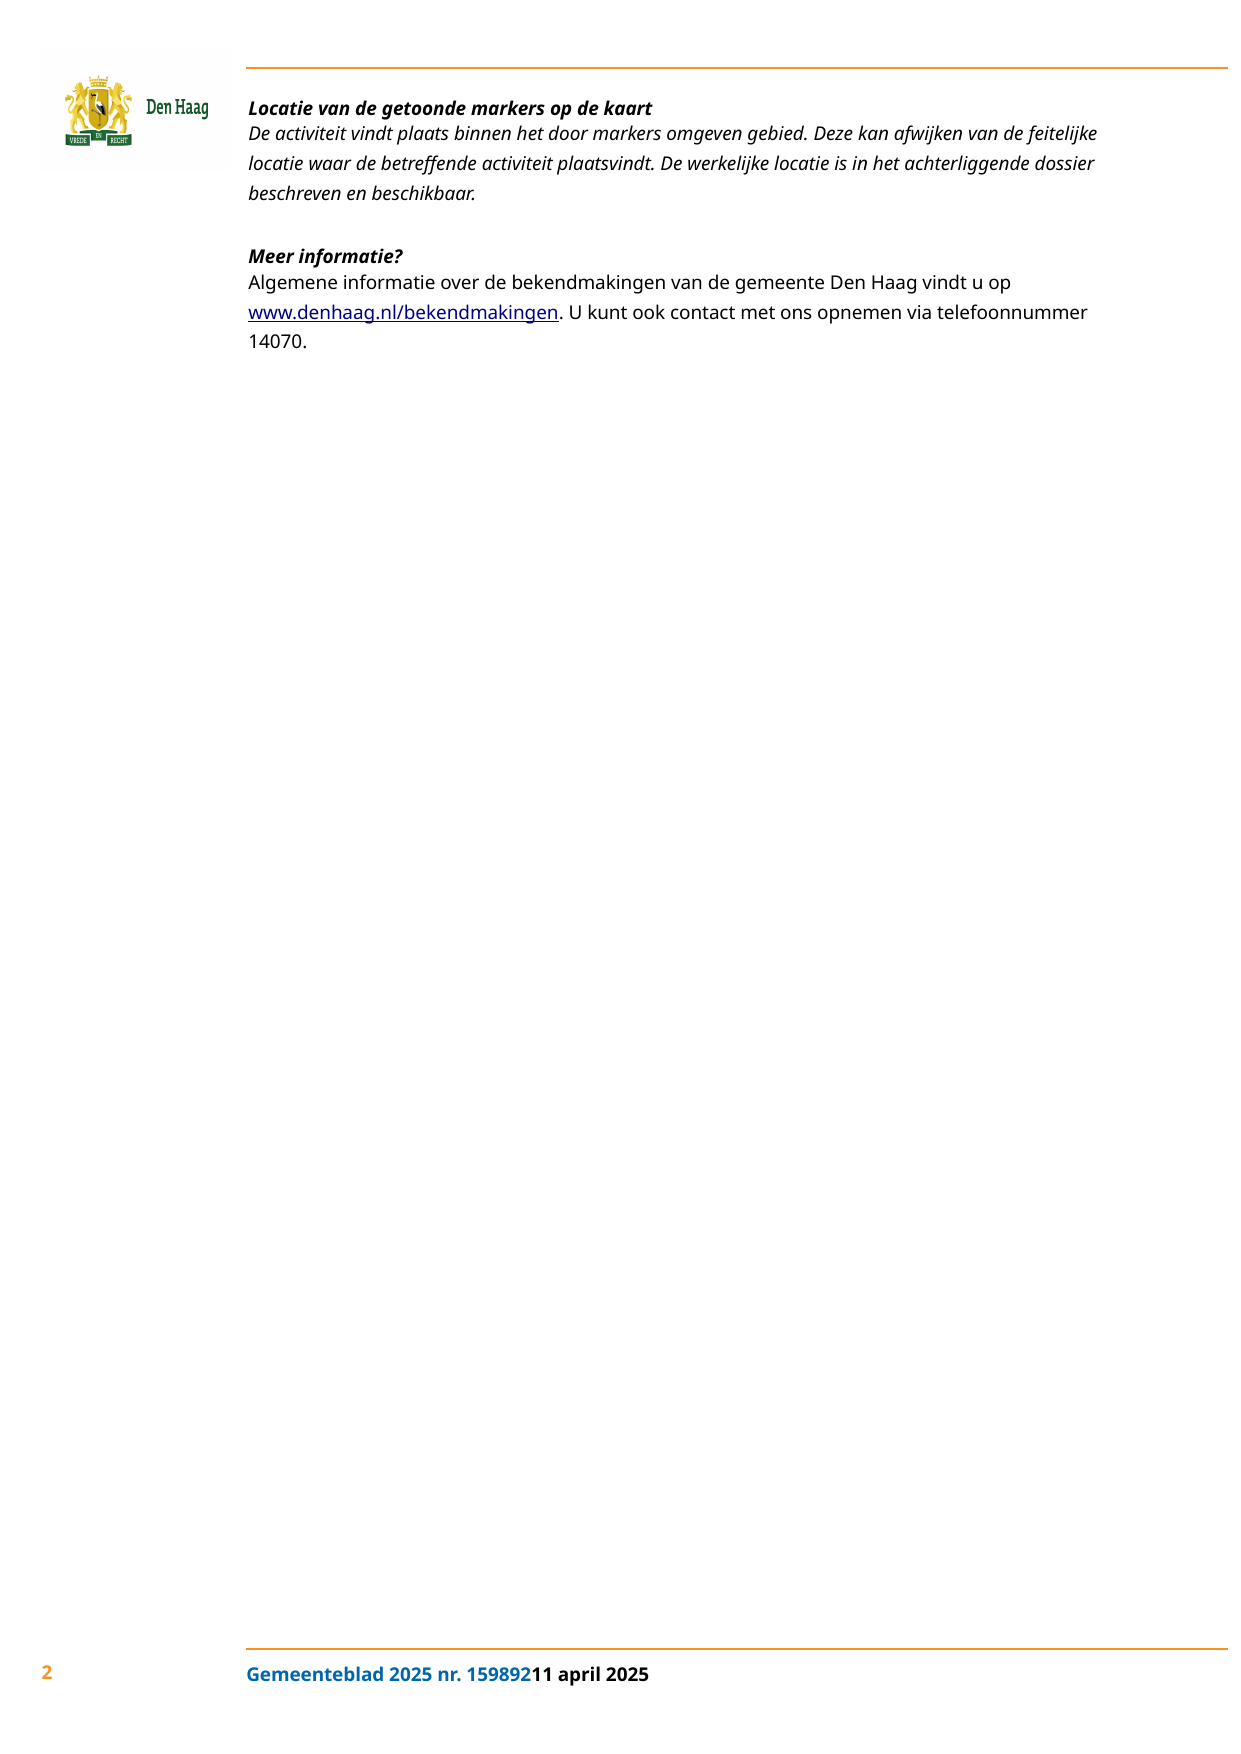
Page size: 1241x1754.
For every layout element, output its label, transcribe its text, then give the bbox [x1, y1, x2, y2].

picture [41, 47, 231, 172]
text Locatie van de getoonde markers op de kaart [248, 95, 1152, 121]
text De activiteit vindt plaats binnen het door markers omgeven gebied. Deze kan afwijken van de feitelijke locatie waar de betreffende activiteit plaatsvindt. De werkelijke locatie is in het achterliggende dossier beschreven en beschikbaar. [248, 121, 1152, 205]
text Meer informatie? [248, 244, 1152, 269]
text Algemene informatie over de bekendmakingen van de gemeente Den Haag vindt u op www.denhaag.nl/bekendmakingen. U kunt ook contact met ons opnemen via telefoonnummer 14070. [248, 269, 1152, 354]
